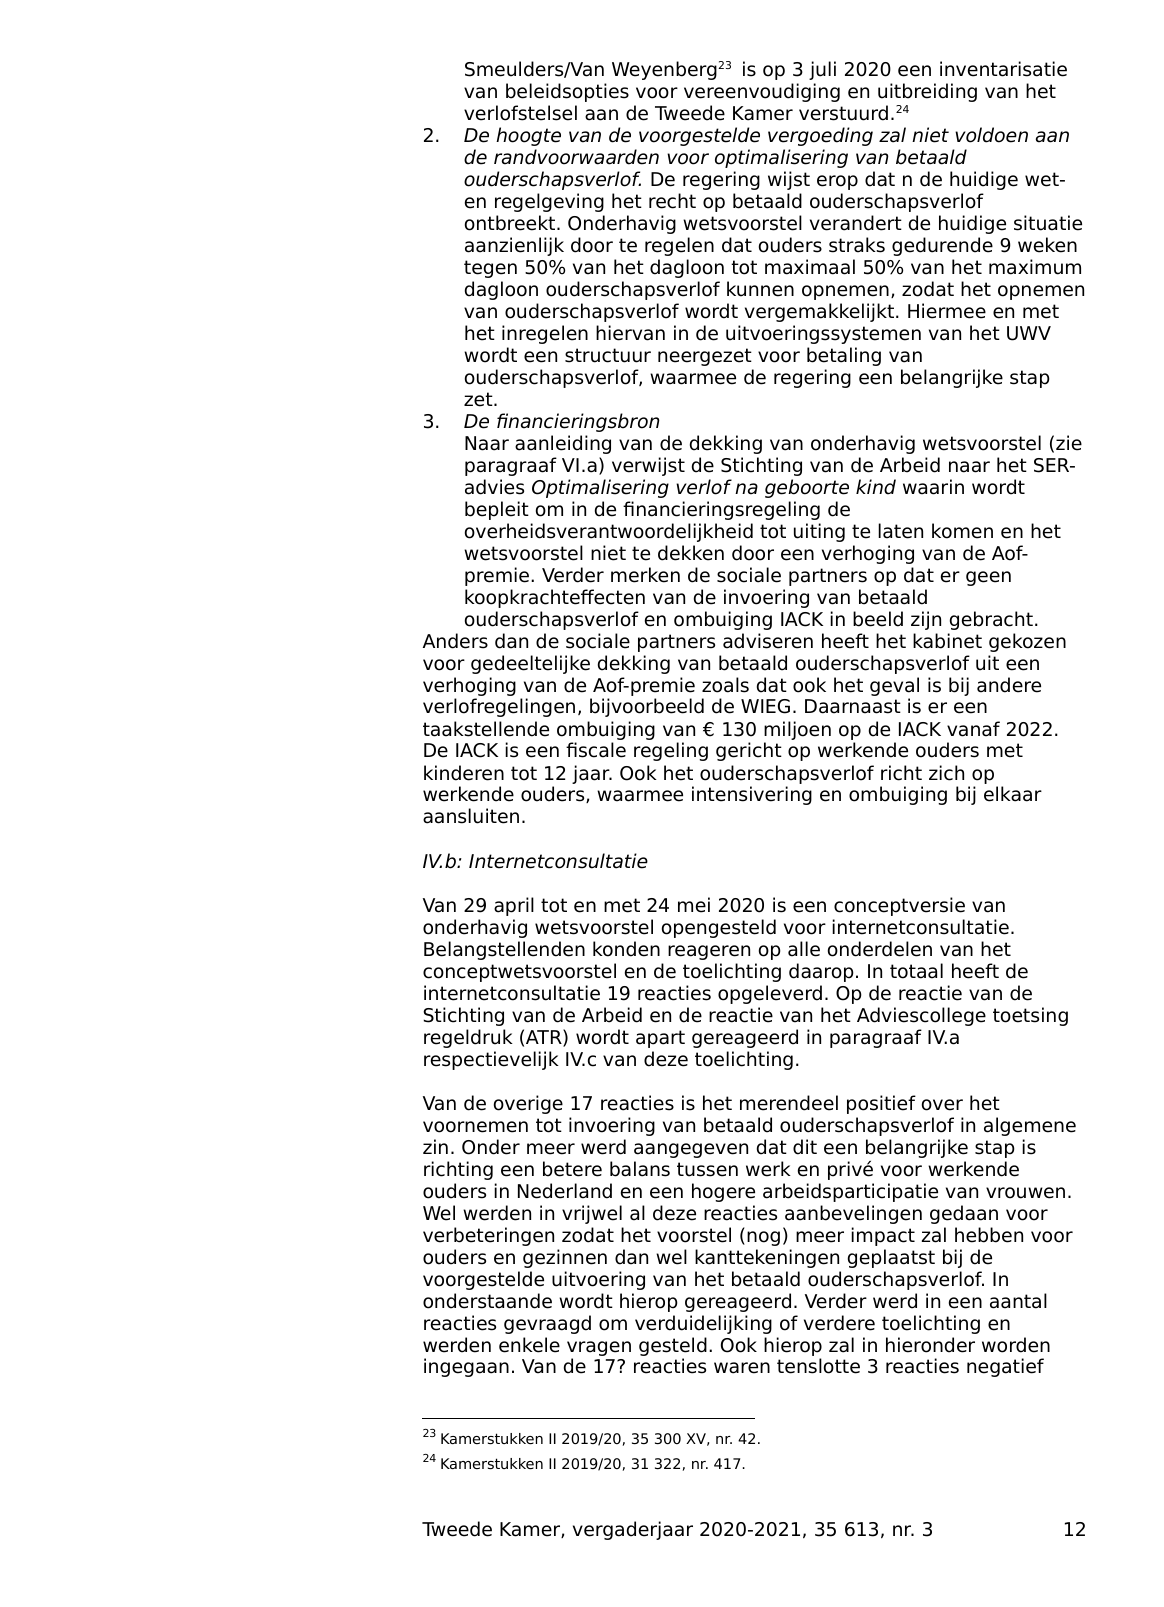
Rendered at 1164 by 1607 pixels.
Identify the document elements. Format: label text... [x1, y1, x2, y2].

subtitle IV.b: Internetconsultatie [422, 851, 1087, 872]
text 3. De financieringsbron [422, 411, 1087, 433]
text Kamerstukken II 2019/20, 35 300 XV, nr. 42. [422, 1427, 1087, 1449]
text Kamerstukken II 2019/20, 31 322, nr. 417. [422, 1452, 1087, 1474]
text Anders dan de sociale partners adviseren heeft het kabinet gekozen voor gedeeltelijke dekking van betaald ouderschapsverlof uit een verhoging van de Aof-premie zoals dat ook het geval is bij andere verlofregelingen, bijvoorbeeld de WIEG. Daarnaast is er een taakstellende ombuiging van € 130 miljoen op de IACK vanaf 2022. De IACK is een fiscale regeling gericht op werkende ouders met kinderen tot 12 jaar. Ook het ouderschapsverlof richt zich op werkende ouders, waarmee intensivering en ombuiging bij elkaar aansluiten. [422, 631, 1087, 828]
text Smeulders/Van Weyenberg is op 3 juli 2020 een inventarisatie van beleidsopties voor vereenvoudiging en uitbreiding van het verlofstelsel aan de Tweede Kamer verstuurd. [422, 59, 1087, 125]
text Van 29 april tot en met 24 mei 2020 is een conceptversie van onderhavig wetsvoorstel opengesteld voor internetconsultatie. Belangstellenden konden reageren op alle onderdelen van het conceptwetsvoorstel en de toelichting daarop. In totaal heeft de internetconsultatie 19 reacties opgeleverd. Op de reactie van de Stichting van de Arbeid en de reactie van het Adviescollege toetsing regeldruk (ATR) wordt apart gereageerd in paragraaf IV.a respectievelijk IV.c van deze toelichting. [422, 895, 1087, 1071]
text Naar aanleiding van de dekking van onderhavig wetsvoorstel (zie paragraaf VI.a) verwijst de Stichting van de Arbeid naar het SER-advies Optimalisering verlof na geboorte kind waarin wordt bepleit om in de financieringsregeling de overheidsverantwoordelijkheid tot uiting te laten komen en het wetsvoorstel niet te dekken door een verhoging van de Aof-premie. Verder merken de sociale partners op dat er geen koopkrachteffecten van de invoering van betaald ouderschapsverlof en ombuiging IACK in beeld zijn gebracht. [464, 433, 1087, 631]
text 2. De hoogte van de voorgestelde vergoeding zal niet voldoen aan de randvoorwaarden voor optimalisering van betaald ouderschapsverlof. De regering wijst erop dat n de huidige wet- en regelgeving het recht op betaald ouderschapsverlof ontbreekt. Onderhavig wetsvoorstel verandert de huidige situatie aanzienlijk door te regelen dat ouders straks gedurende 9 weken tegen 50% van het dagloon tot maximaal 50% van het maximum dagloon ouderschapsverlof kunnen opnemen, zodat het opnemen van ouderschapsverlof wordt vergemakkelijkt. Hiermee en met het inregelen hiervan in de uitvoeringssystemen van het UWV wordt een structuur neergezet voor betaling van ouderschapsverlof, waarmee de regering een belangrijke stap zet. [422, 125, 1087, 411]
text Van de overige 17 reacties is het merendeel positief over het voornemen tot invoering van betaald ouderschapsverlof in algemene zin. Onder meer werd aangegeven dat dit een belangrijke stap is richting een betere balans tussen werk en privé voor werkende ouders in Nederland en een hogere arbeidsparticipatie van vrouwen. Wel werden in vrijwel al deze reacties aanbevelingen gedaan voor verbeteringen zodat het voorstel (nog) meer impact zal hebben voor ouders en gezinnen dan wel kanttekeningen geplaatst bij de voorgestelde uitvoering van het betaald ouderschapsverlof. In onderstaande wordt hierop gereageerd. Verder werd in een aantal reacties gevraagd om verduidelijking of verdere toelichting en werden enkele vragen gesteld. Ook hierop zal in hieronder worden ingegaan. Van de 17? reacties waren tenslotte 3 reacties negatief [422, 1093, 1087, 1378]
